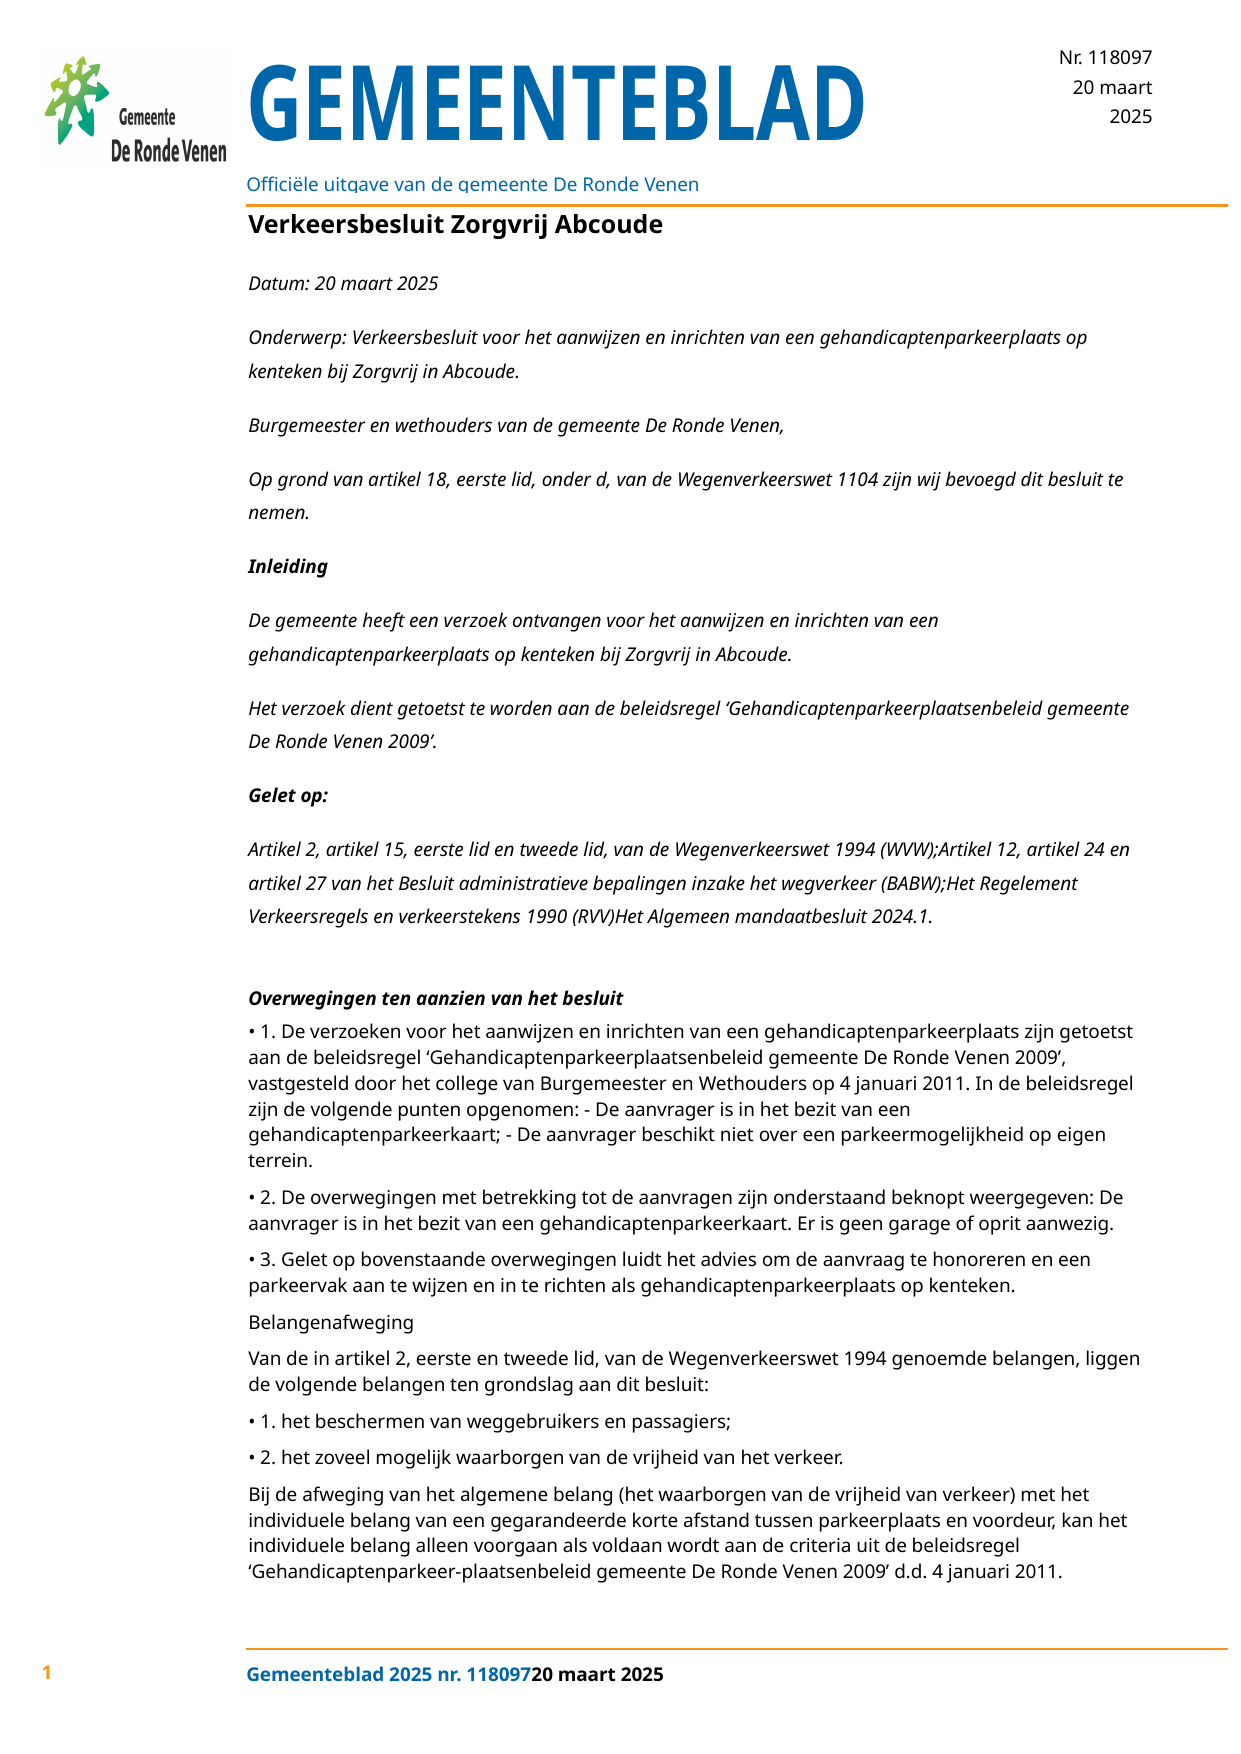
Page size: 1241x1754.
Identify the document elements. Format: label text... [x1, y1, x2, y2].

picture [41, 47, 231, 172]
text • 2. De overwegingen met betrekking tot de aanvragen zijn onderstaand beknopt weergegeven: De aanvrager is in het bezit van een gehandicaptenparkeerkaart. Er is geen garage of oprit aanwezig. [248, 1184, 1152, 1236]
text Bij de afweging van het algemene belang (het waarborgen van de vrijheid van verkeer) met het individuele belang van een gegarandeerde korte afstand tussen parkeerplaats en voordeur, kan het individuele belang alleen voorgaan als voldaan wordt aan de criteria uit de beleidsregel ‘Gehandicaptenparkeer-plaatsenbeleid gemeente De Ronde Venen 2009’ d.d. 4 januari 2011. [248, 1481, 1152, 1584]
text Artikel 2, artikel 15, eerste lid en tweede lid, van de Wegenverkeerswet 1994 (WVW);Artikel 12, artikel 24 en artikel 27 van het Besluit administratieve bepalingen inzake het wegverkeer (BABW);Het Regelement Verkeersregels en verkeerstekens 1990 (RVV)Het Algemeen mandaatbesluit 2024.1. [248, 837, 1152, 929]
text Het verzoek dient getoetst te worden aan de beleidsregel ‘Gehandicaptenparkeerplaatsenbeleid gemeente De Ronde Venen 2009’. [248, 695, 1152, 754]
text Gelet op: [248, 782, 1152, 808]
text • 2. het zoveel mogelijk waarborgen van de vrijheid van het verkeer. [248, 1444, 1152, 1470]
text Overwegingen ten aanzien van het besluit [248, 985, 1152, 1010]
text • 1. De verzoeken voor het aanwijzen en inrichten van een gehandicaptenparkeerplaats zijn getoetst aan de beleidsregel ‘Gehandicaptenparkeerplaatsenbeleid gemeente De Ronde Venen 2009’, vastgesteld door het college van Burgemeester en Wethouders op 4 januari 2011. In de beleidsregel zijn de volgende punten opgenomen: - De aanvrager is in het bezit van een gehandicaptenparkeerkaart; - De aanvrager beschikt niet over een parkeermogelijkheid op eigen terrein. [248, 1019, 1152, 1173]
text • 1. het beschermen van weggebruikers en passagiers; [248, 1408, 1152, 1434]
text Van de in artikel 2, eerste en tweede lid, van de Wegenverkeerswet 1994 genoemde belangen, liggen de volgende belangen ten grondslag aan dit besluit: [248, 1346, 1152, 1397]
text • 3. Gelet op bovenstaande overwegingen luidt het advies om de aanvraag te honoreren en een parkeervak aan te wijzen en in te richten als gehandicaptenparkeerplaats op kenteken. [248, 1246, 1152, 1298]
text Verkeersbesluit Zorgvrij Abcoude [248, 207, 1152, 241]
text De gemeente heeft een verzoek ontvangen voor het aanwijzen en inrichten van een gehandicaptenparkeerplaats op kenteken bij Zorgvrij in Abcoude. [248, 607, 1152, 667]
text Inleiding [248, 553, 1152, 579]
text Op grond van artikel 18, eerste lid, onder d, van de Wegenverkeerswet 1104 zijn wij bevoegd dit besluit te nemen. [248, 466, 1152, 525]
text Belangenafweging [248, 1309, 1152, 1334]
text Onderwerp: Verkeersbesluit voor het aanwijzen en inrichten van een gehandicaptenparkeerplaats op kenteken bij Zorgvrij in Abcoude. [248, 324, 1152, 383]
text Datum: 20 maart 2025 [248, 270, 1152, 296]
text Burgemeester en wethouders van de gemeente De Ronde Venen, [248, 412, 1152, 438]
